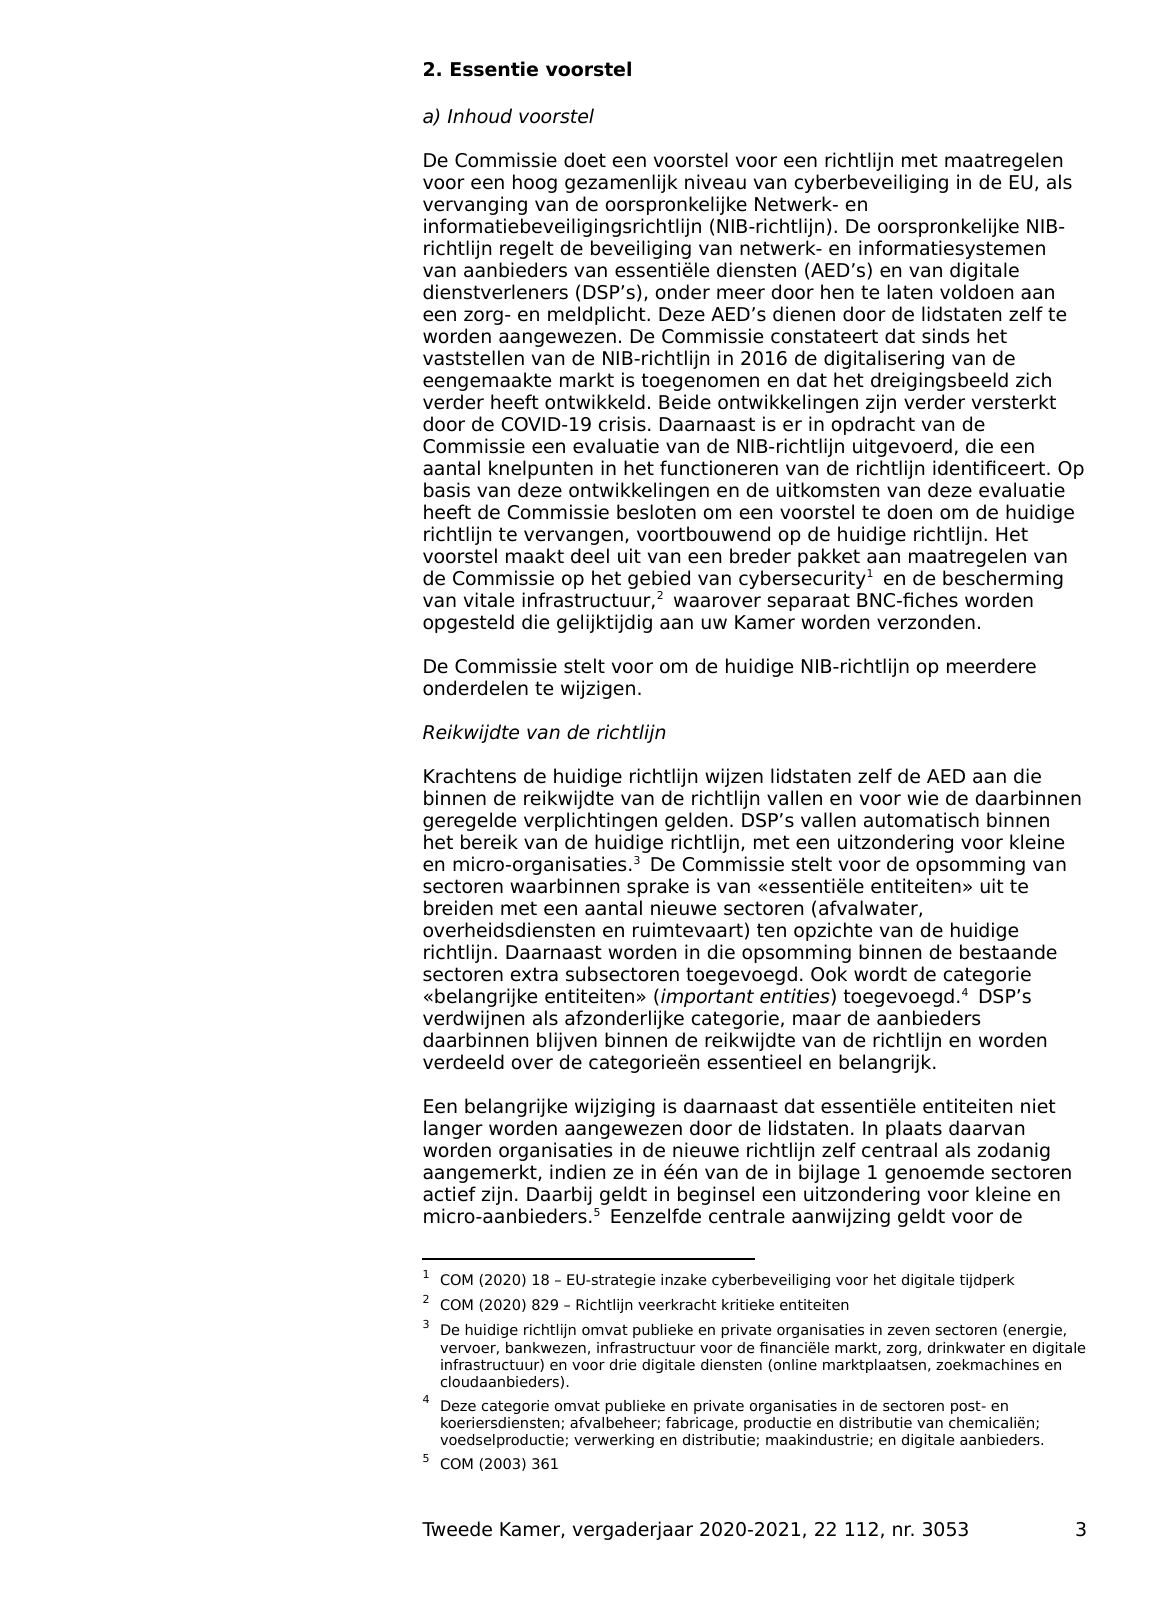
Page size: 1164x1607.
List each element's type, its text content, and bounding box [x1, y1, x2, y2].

subtitle 2. Essentie voorstel [422, 59, 1087, 81]
text De Commissie stelt voor om de huidige NIB-richtlijn op meerdere onderdelen te wijzigen. [422, 656, 1087, 700]
text Krachtens de huidige richtlijn wijzen lidstaten zelf de AED aan die binnen de reikwijdte van de richtlijn vallen en voor wie de daarbinnen geregelde verplichtingen gelden. DSP’s vallen automatisch binnen het bereik van de huidige richtlijn, met een uitzondering voor kleine en micro-organisaties. De Commissie stelt voor de opsomming van sectoren waarbinnen sprake is van «essentiële entiteiten» uit te breiden met een aantal nieuwe sectoren (afvalwater, overheidsdiensten en ruimtevaart) ten opzichte van de huidige richtlijn. Daarnaast worden in die opsomming binnen de bestaande sectoren extra subsectoren toegevoegd. Ook wordt de categorie «belangrijke entiteiten» (important entities) toegevoegd. DSP’s verdwijnen als afzonderlijke categorie, maar de aanbieders daarbinnen blijven binnen de reikwijdte van de richtlijn en worden verdeeld over de categorieën essentieel en belangrijk. [422, 766, 1087, 1074]
text De huidige richtlijn omvat publieke en private organisaties in zeven sectoren (energie, vervoer, bankwezen, infrastructuur voor de financiële markt, zorg, drinkwater en digitale infrastructuur) en voor drie digitale diensten (online marktplaatsen, zoekmachines en cloudaanbieders). [422, 1318, 1087, 1391]
text COM (2020) 18 – EU-strategie inzake cyberbeveiliging voor het digitale tijdperk [422, 1268, 1087, 1290]
subtitle a) Inhoud voorstel [422, 106, 1087, 128]
text Een belangrijke wijziging is daarnaast dat essentiële entiteiten niet langer worden aangewezen door de lidstaten. In plaats daarvan worden organisaties in de nieuwe richtlijn zelf centraal als zodanig aangemerkt, indien ze in één van de in bijlage 1 genoemde sectoren actief zijn. Daarbij geldt in beginsel een uitzondering voor kleine en micro-aanbieders. Eenzelfde centrale aanwijzing geldt voor de [422, 1096, 1087, 1228]
text Deze categorie omvat publieke en private organisaties in de sectoren post- en koeriersdiensten; afvalbeheer; fabricage, productie en distributie van chemicaliën; voedselproductie; verwerking en distributie; maakindustrie; en digitale aanbieders. [422, 1393, 1087, 1449]
text COM (2020) 829 – Richtlijn veerkracht kritieke entiteiten [422, 1293, 1087, 1315]
text De Commissie doet een voorstel voor een richtlijn met maatregelen voor een hoog gezamenlijk niveau van cyberbeveiliging in de EU, als vervanging van de oorspronkelijke Netwerk- en informatiebeveiligingsrichtlijn (NIB-richtlijn). De oorspronkelijke NIB-richtlijn regelt de beveiliging van netwerk- en informatiesystemen van aanbieders van essentiële diensten (AED’s) en van digitale dienstverleners (DSP’s), onder meer door hen te laten voldoen aan een zorg- en meldplicht. Deze AED’s dienen door de lidstaten zelf te worden aangewezen. De Commissie constateert dat sinds het vaststellen van de NIB-richtlijn in 2016 de digitalisering van de eengemaakte markt is toegenomen en dat het dreigingsbeeld zich verder heeft ontwikkeld. Beide ontwikkelingen zijn verder versterkt door de COVID-19 crisis. Daarnaast is er in opdracht van de Commissie een evaluatie van de NIB-richtlijn uitgevoerd, die een aantal knelpunten in het functioneren van de richtlijn identificeert. Op basis van deze ontwikkelingen en de uitkomsten van deze evaluatie heeft de Commissie besloten om een voorstel te doen om de huidige richtlijn te vervangen, voortbouwend op de huidige richtlijn. Het voorstel maakt deel uit van een breder pakket aan maatregelen van de Commissie op het gebied van cybersecurity en de bescherming van vitale infrastructuur, waarover separaat BNC-fiches worden opgesteld die gelijktijdig aan uw Kamer worden verzonden. [422, 150, 1087, 634]
subtitle Reikwijdte van de richtlijn [422, 722, 1087, 744]
text COM (2003) 361 [422, 1452, 1087, 1474]
